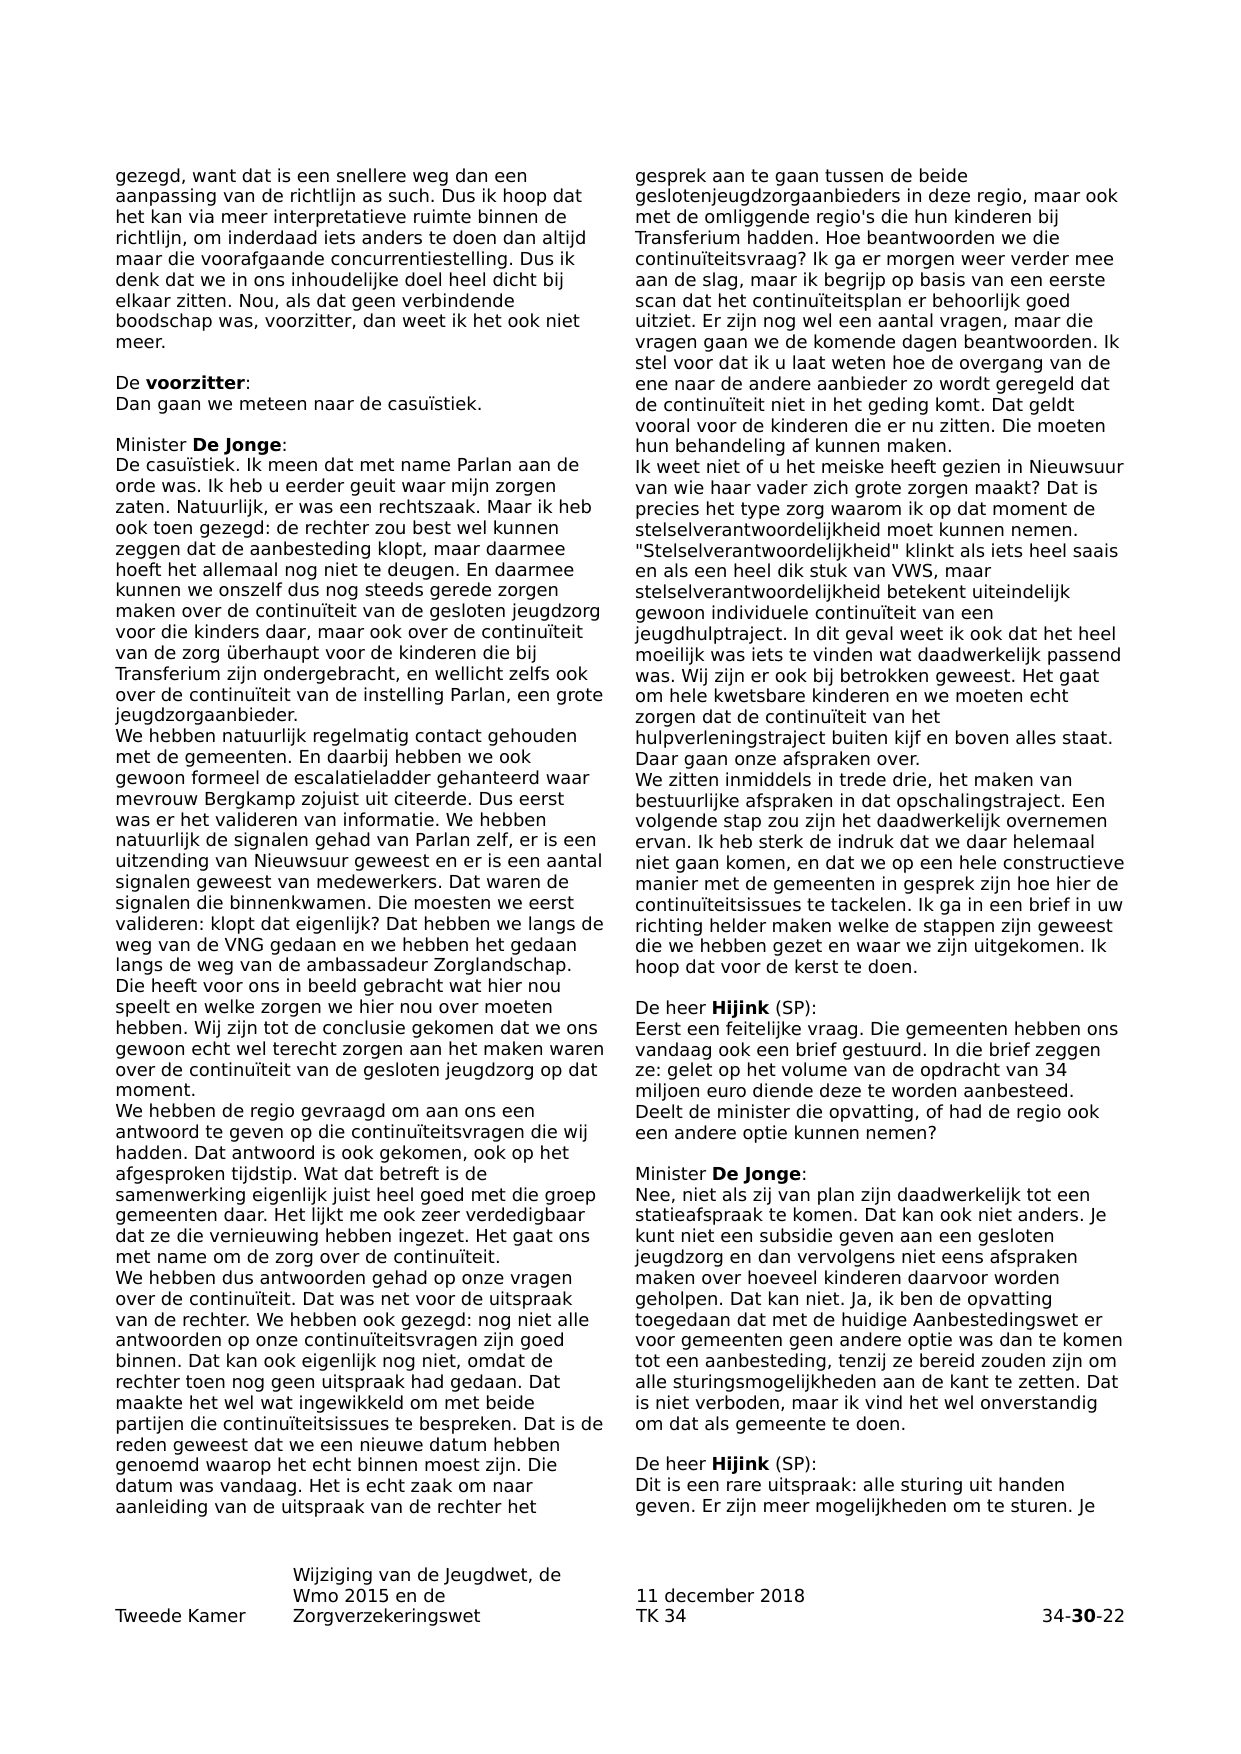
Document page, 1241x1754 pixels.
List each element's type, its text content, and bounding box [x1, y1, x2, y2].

text De heer Hijink (SP): [635, 998, 1125, 1018]
text We hebben de regio gevraagd om aan ons een antwoord te geven op die continuïteitsvragen die wij hadden. Dat antwoord is ook gekomen, ook op het afgesproken tijdstip. Wat dat betreft is de samenwerking eigenlijk juist heel goed met die groep gemeenten daar. Het lijkt me ook zeer verdedigbaar dat ze die vernieuwing hebben ingezet. Het gaat ons met name om de zorg over de continuïteit. [115, 1101, 605, 1268]
text Nee, niet als zij van plan zijn daadwerkelijk tot een statieafspraak te komen. Dat kan ook niet anders. Je kunt niet een subsidie geven aan een gesloten jeugdzorg en dan vervolgens niet eens afspraken maken over hoeveel kinderen daarvoor worden geholpen. Dat kan niet. Ja, ik ben de opvatting toegedaan dat met de huidige Aanbestedingswet er voor gemeenten geen andere optie was dan te komen tot een aanbesteding, tenzij ze bereid zouden zijn om alle sturingsmogelijkheden aan de kant te zetten. Dat is niet verboden, maar ik vind het wel onverstandig om dat als gemeente te doen. [635, 1184, 1125, 1434]
text We zitten inmiddels in trede drie, het maken van bestuurlijke afspraken in dat opschalingstraject. Een volgende stap zou zijn het daadwerkelijk overnemen ervan. Ik heb sterk de indruk dat we daar helemaal niet gaan komen, en dat we op een hele constructieve manier met de gemeenten in gesprek zijn hoe hier de continuïteitsissues te tackelen. Ik ga in een brief in uw richting helder maken welke de stappen zijn geweest die we hebben gezet en waar we zijn uitgekomen. Ik hoop dat voor de kerst te doen. [635, 769, 1125, 978]
text Dit is een rare uitspraak: alle sturing uit handen geven. Er zijn meer mogelijkheden om te sturen. Je [635, 1475, 1125, 1517]
text We hebben dus antwoorden gehad op onze vragen over de continuïteit. Dat was net voor de uitspraak van de rechter. We hebben ook gezegd: nog niet alle antwoorden op onze continuïteitsvragen zijn goed binnen. Dat kan ook eigenlijk nog niet, omdat de rechter toen nog geen uitspraak had gedaan. Dat maakte het wel wat ingewikkeld om met beide partijen die continuïteitsissues te bespreken. Dat is de reden geweest dat we een nieuwe datum hebben genoemd waarop het echt binnen moest zijn. Die datum was vandaag. Het is echt zaak om naar aanleiding van de uitspraak van de rechter het [115, 1268, 605, 1518]
text De voorzitter: [115, 373, 605, 393]
text De casuïstiek. Ik meen dat met name Parlan aan de orde was. Ik heb u eerder geuit waar mijn zorgen zaten. Natuurlijk, er was een rechtszaak. Maar ik heb ook toen gezegd: de rechter zou best wel kunnen zeggen dat de aanbesteding klopt, maar daarmee hoeft het allemaal nog niet te deugen. En daarmee kunnen we onszelf dus nog steeds gerede zorgen maken over de continuïteit van de gesloten jeugdzorg voor die kinders daar, maar ook over de continuïteit van de zorg überhaupt voor de kinderen die bij Transferium zijn ondergebracht, en wellicht zelfs ook over de continuïteit van de instelling Parlan, een grote jeugdzorgaanbieder. [115, 455, 605, 726]
text We hebben natuurlijk regelmatig contact gehouden met de gemeenten. En daarbij hebben we ook gewoon formeel de escalatieladder gehanteerd waar mevrouw Bergkamp zojuist uit citeerde. Dus eerst was er het valideren van informatie. We hebben natuurlijk de signalen gehad van Parlan zelf, er is een uitzending van Nieuwsuur geweest en er is een aantal signalen geweest van medewerkers. Dat waren de signalen die binnenkwamen. Die moesten we eerst valideren: klopt dat eigenlijk? Dat hebben we langs de weg van de VNG gedaan en we hebben het gedaan langs de weg van de ambassadeur Zorglandschap. Die heeft voor ons in beeld gebracht wat hier nou speelt en welke zorgen we hier nou over moeten hebben. Wij zijn tot de conclusie gekomen dat we ons gewoon echt wel terecht zorgen aan het maken waren over de continuïteit van de gesloten jeugdzorg op dat moment. [115, 726, 605, 1101]
text Eerst een feitelijke vraag. Die gemeenten hebben ons vandaag ook een brief gestuurd. In die brief zeggen ze: gelet op het volume van de opdracht van 34 miljoen euro diende deze te worden aanbesteed. Deelt de minister die opvatting, of had de regio ook een andere optie kunnen nemen? [635, 1018, 1125, 1143]
text Minister De Jonge: [115, 434, 605, 455]
text gezegd, want dat is een snellere weg dan een aanpassing van de richtlijn as such. Dus ik hoop dat het kan via meer interpretatieve ruimte binnen de richtlijn, om inderdaad iets anders te doen dan altijd maar die voorafgaande concurrentiestelling. Dus ik denk dat we in ons inhoudelijke doel heel dicht bij elkaar zitten. Nou, als dat geen verbindende boodschap was, voorzitter, dan weet ik het ook niet meer. [115, 165, 605, 353]
text Dan gaan we meteen naar de casuïstiek. [115, 393, 605, 414]
text Minister De Jonge: [635, 1163, 1125, 1184]
text De heer Hijink (SP): [635, 1454, 1125, 1475]
text Ik weet niet of u het meiske heeft gezien in Nieuwsuur van wie haar vader zich grote zorgen maakt? Dat is precies het type zorg waarom ik op dat moment de stelselverantwoordelijkheid moet kunnen nemen. "Stelselverantwoordelijkheid" klinkt als iets heel saais en als een heel dik stuk van VWS, maar stelselverantwoordelijkheid betekent uiteindelijk gewoon individuele continuïteit van een jeugdhulptraject. In dit geval weet ik ook dat het heel moeilijk was iets te vinden wat daadwerkelijk passend was. Wij zijn er ook bij betrokken geweest. Het gaat om hele kwetsbare kinderen en we moeten echt zorgen dat de continuïteit van het hulpverleningstraject buiten kijf en boven alles staat. Daar gaan onze afspraken over. [635, 457, 1125, 769]
text gesprek aan te gaan tussen de beide geslotenjeugdzorgaanbieders in deze regio, maar ook met de omliggende regio's die hun kinderen bij Transferium hadden. Hoe beantwoorden we die continuïteitsvraag? Ik ga er morgen weer verder mee aan de slag, maar ik begrijp op basis van een eerste scan dat het continuïteitsplan er behoorlijk goed uitziet. Er zijn nog wel een aantal vragen, maar die vragen gaan we de komende dagen beantwoorden. Ik stel voor dat ik u laat weten hoe de overgang van de ene naar de andere aanbieder zo wordt geregeld dat de continuïteit niet in het geding komt. Dat geldt vooral voor de kinderen die er nu zitten. Die moeten hun behandeling af kunnen maken. [635, 165, 1125, 457]
